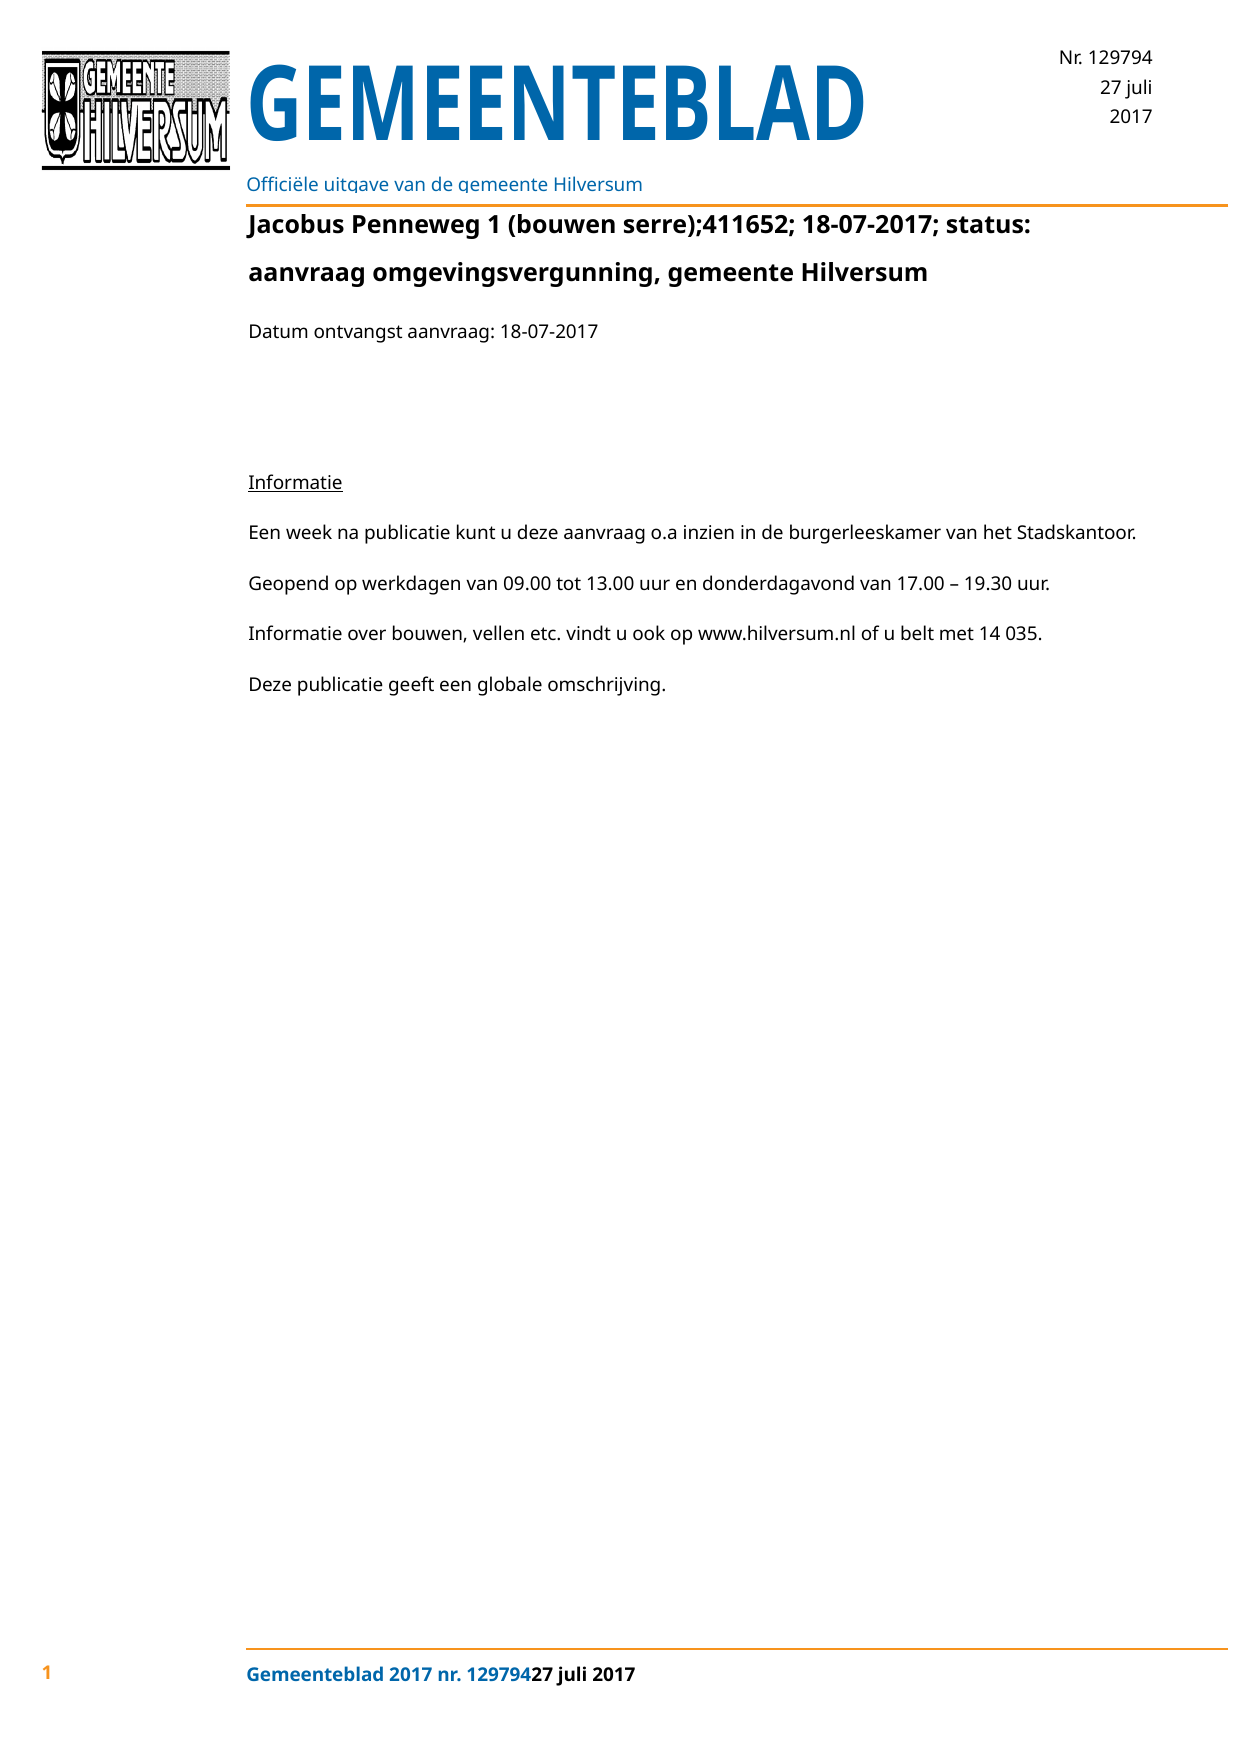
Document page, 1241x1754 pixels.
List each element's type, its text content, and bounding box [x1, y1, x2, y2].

text Geopend op werkdagen van 09.00 tot 13.00 uur en donderdagavond van 17.00 – 19.30 uur. [248, 570, 1152, 596]
text Informatie [248, 469, 1152, 495]
text Informatie over bouwen, vellen etc. vindt u ook op www.hilversum.nl of u belt met 14 035. [248, 620, 1152, 646]
picture [41, 47, 231, 172]
text Deze publicatie geeft een globale omschrijving. [248, 671, 1152, 697]
text Een week na publicatie kunt u deze aanvraag o.a inzien in de burgerleeskamer van het Stadskantoor. [248, 519, 1152, 545]
text Datum ontvangst aanvraag: 18-07-2017 [248, 318, 1152, 344]
text Jacobus Penneweg 1 (bouwen serre);411652; 18-07-2017; status: aanvraag omgevingsvergunning, gemeente Hilversum [248, 207, 1152, 288]
